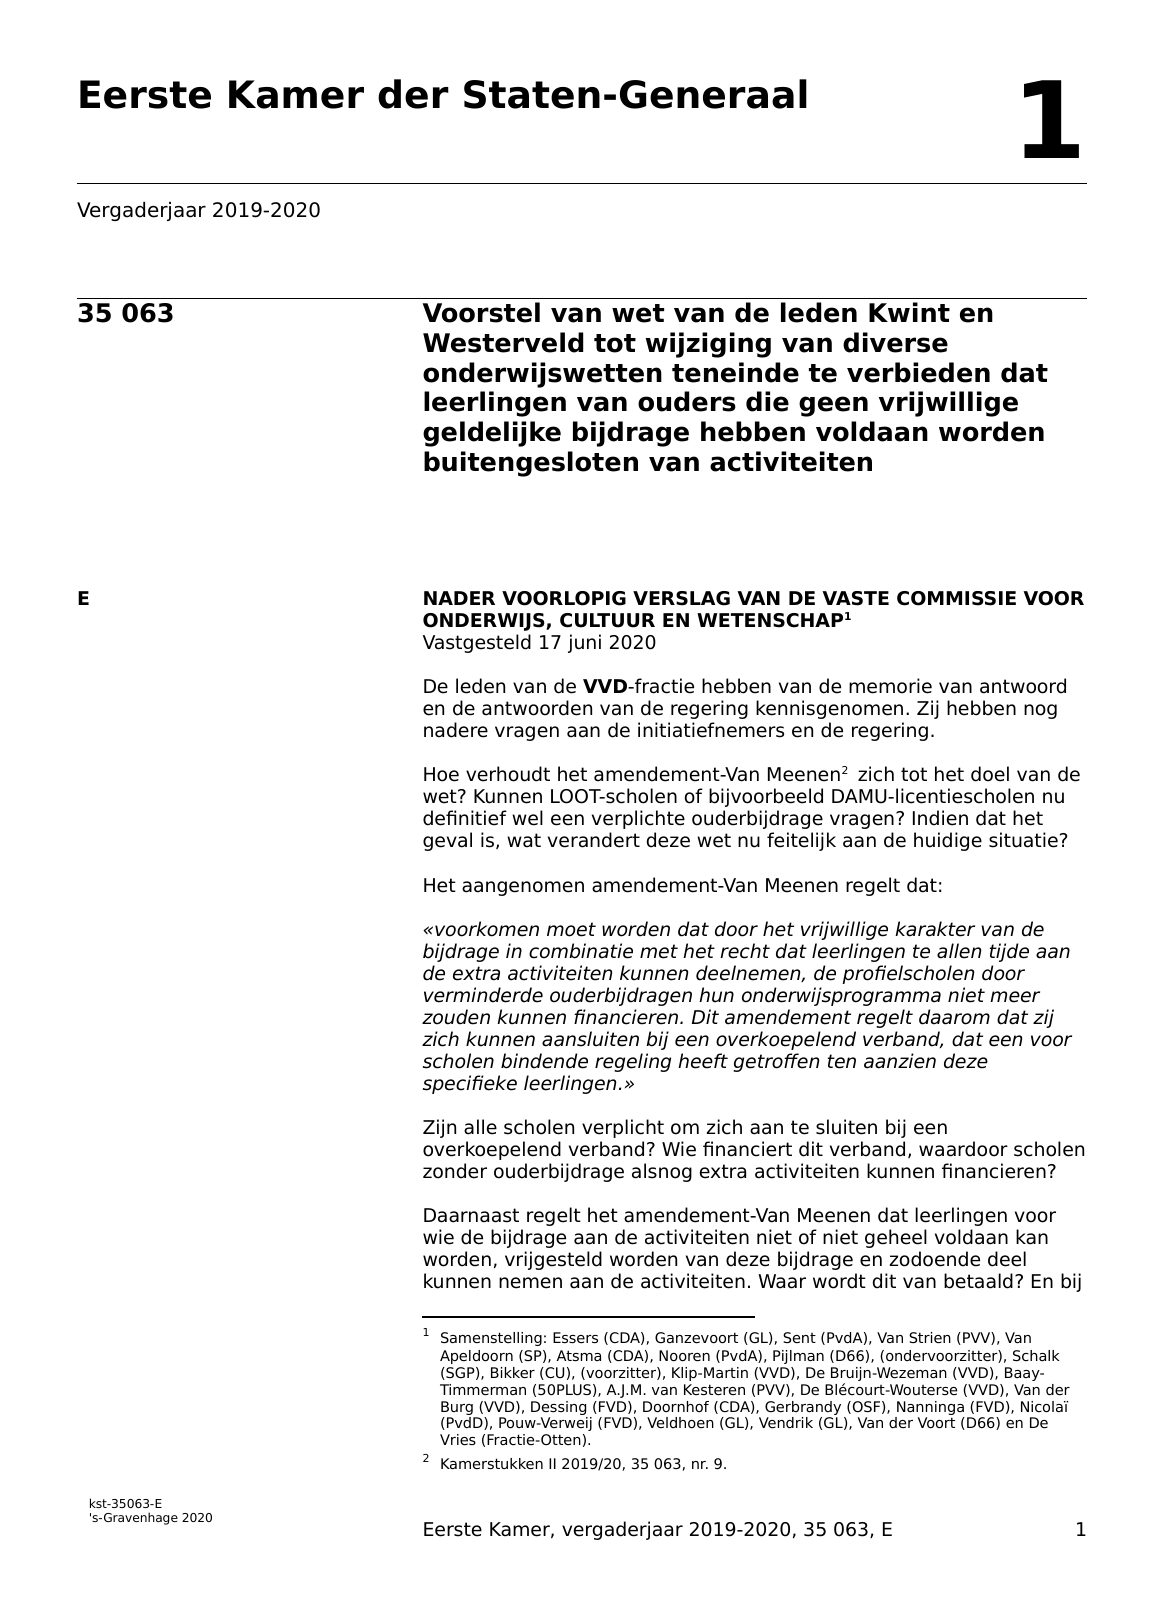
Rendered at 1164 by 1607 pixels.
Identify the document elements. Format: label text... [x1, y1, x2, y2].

text «voorkomen moet worden dat door het vrijwillige karakter van de bijdrage in combinatie met het recht dat leerlingen te allen tijde aan de extra activiteiten kunnen deelnemen, de profielscholen door verminderde ouderbijdragen hun onderwijsprogramma niet meer zouden kunnen financieren. Dit amendement regelt daarom dat zij zich kunnen aansluiten bij een overkoepelend verband, dat een voor scholen bindende regeling heeft getroffen ten aanzien deze specifieke leerlingen.» [422, 919, 1087, 1094]
text Het aangenomen amendement-Van Meenen regelt dat: [422, 874, 1087, 896]
text Hoe verhoudt het amendement-Van Meenen zich tot het doel van de wet? Kunnen LOOT-scholen of bijvoorbeeld DAMU-licentiescholen nu definitief wel een verplichte ouderbijdrage vragen? Indien dat het geval is, wat verandert deze wet nu feitelijk aan de huidige situatie? [422, 764, 1087, 852]
table_cell Vergaderjaar 2019-2020 [77, 184, 1087, 298]
text Daarnaast regelt het amendement-Van Meenen dat leerlingen voor wie de bijdrage aan de activiteiten niet of niet geheel voldaan kan worden, vrijgesteld worden van deze bijdrage en zodoende deel kunnen nemen aan de activiteiten. Waar wordt dit van betaald? En bij [422, 1205, 1087, 1293]
text Vastgesteld 17 juni 2020 [422, 632, 1087, 654]
text 's-Gravenhage 2020 [88, 1511, 323, 1525]
text Zijn alle scholen verplicht om zich aan te sluiten bij een overkoepelend verband? Wie financiert dit verband, waardoor scholen zonder ouderbijdrage alsnog extra activiteiten kunnen financieren? [422, 1117, 1087, 1183]
text De leden van de VVD-fractie hebben van de memorie van antwoord en de antwoorden van de regering kennisgenomen. Zij hebben nog nadere vragen aan de initiatiefnemers en de regering. [422, 676, 1087, 742]
text Kamerstukken II 2019/20, 35 063, nr. 9. [422, 1452, 1087, 1474]
table_header Eerste Kamer der Staten-Generaal [77, 59, 886, 183]
subtitle 35 063 Voorstel van wet van de leden Kwint en Westerveld tot wijziging van diverse onderwijswetten teneinde te verbieden dat leerlingen van ouders die geen vrijwillige geldelijke bijdrage hebben voldaan worden buitengesloten van activiteiten [77, 299, 1087, 477]
subtitle E NADER VOORLOPIG VERSLAG VAN DE VASTE COMMISSIE VOOR ONDERWIJS, CULTUUR EN WETENSCHAP [77, 588, 1087, 632]
text kst-35063-E [88, 1497, 323, 1511]
text Samenstelling: Essers (CDA), Ganzevoort (GL), Sent (PvdA), Van Strien (PVV), Van Apeldoorn (SP), Atsma (CDA), Nooren (PvdA), Pijlman (D66), (ondervoorzitter), Schalk (SGP), Bikker (CU), (voorzitter), Klip-Martin (VVD), De Bruijn-Wezeman (VVD), Baay-Timmerman (50PLUS), A.J.M. van Kesteren (PVV), De Blécourt-Wouterse (VVD), Van der Burg (VVD), Dessing (FVD), Doornhof (CDA), Gerbrandy (OSF), Nanninga (FVD), Nicolaï (PvdD), Pouw-Verweij (FVD), Veldhoen (GL), Vendrik (GL), Van der Voort (D66) en De Vries (Fractie-Otten). [422, 1326, 1087, 1449]
table_header 1 [886, 59, 1087, 183]
